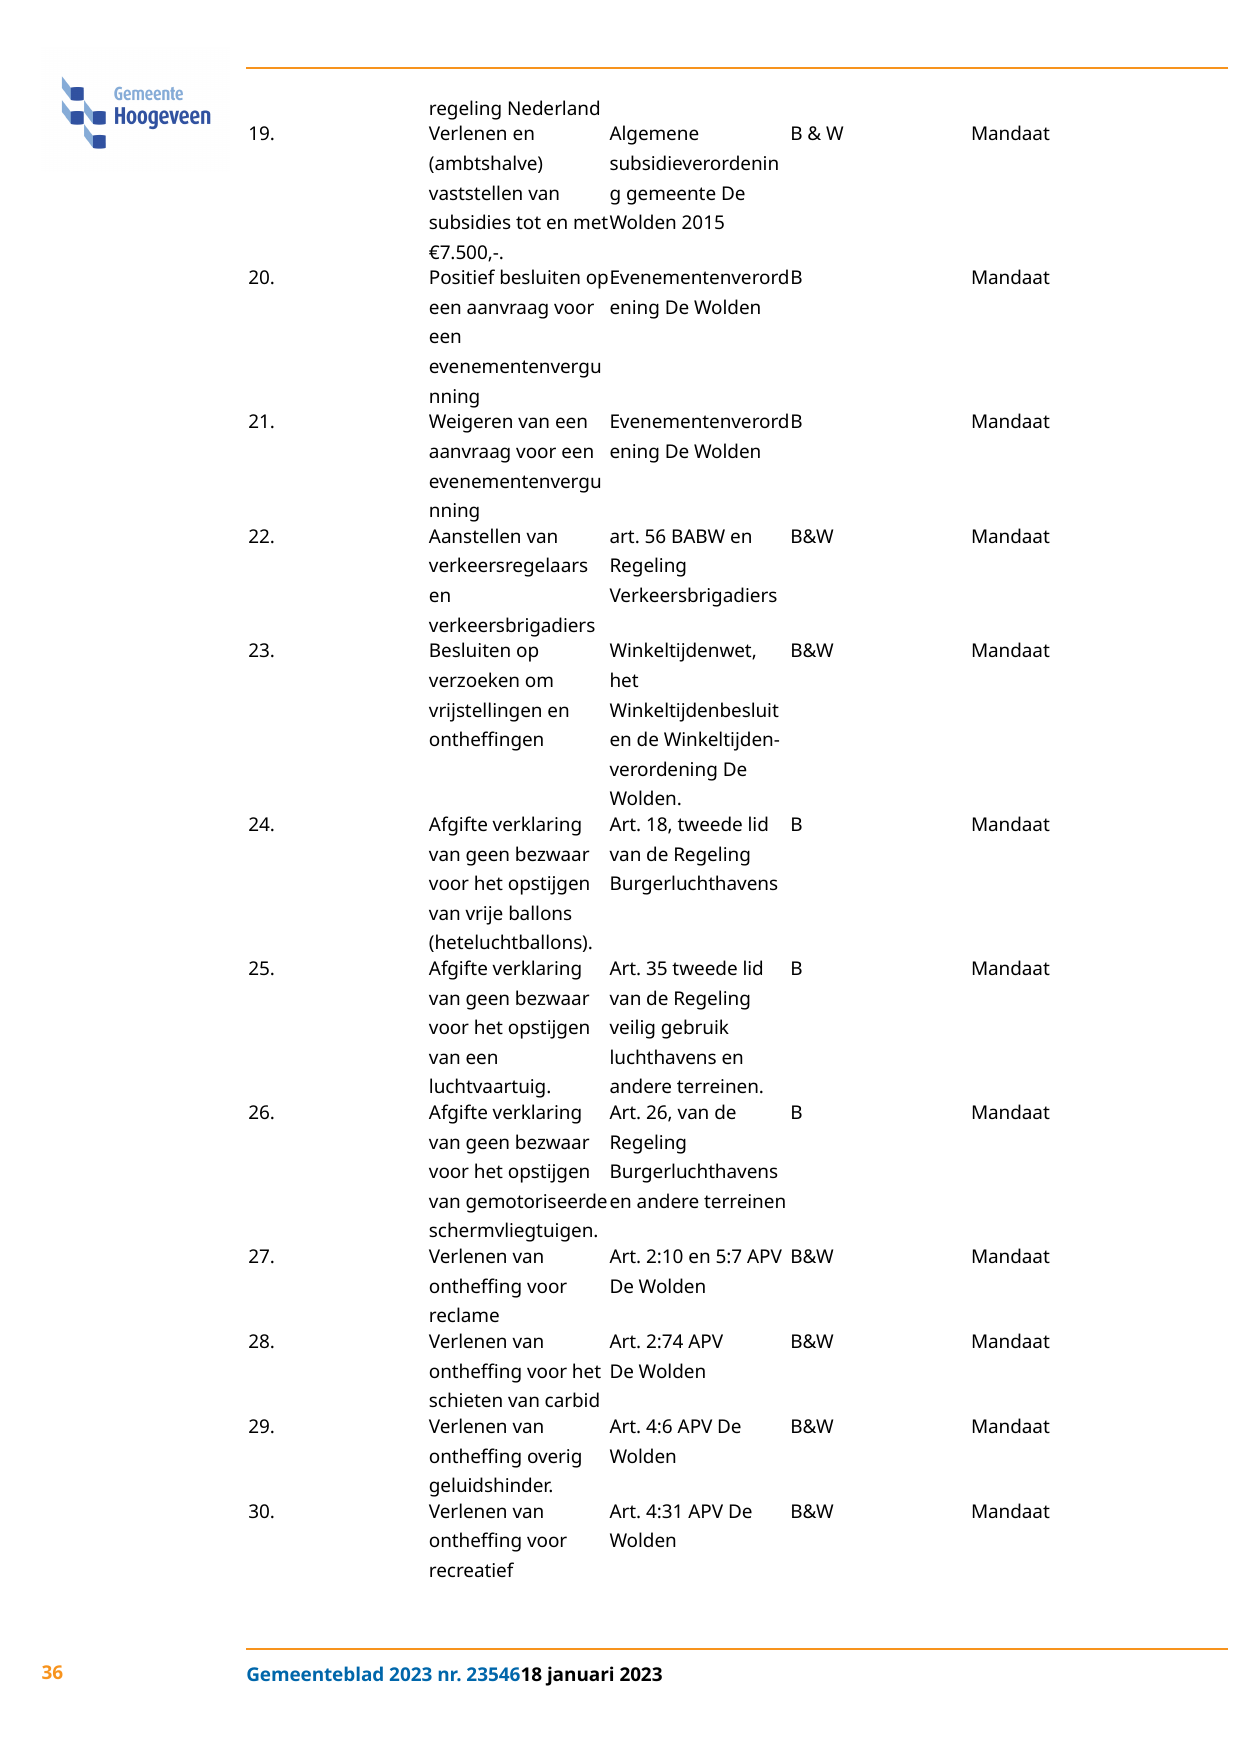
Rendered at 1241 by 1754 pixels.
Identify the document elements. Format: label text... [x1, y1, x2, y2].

table_cell Afgifte verklaring van geen bezwaar voor het opstijgen van gemotoriseerde schermvliegtuigen. [429, 1099, 609, 1243]
table_cell Art. 26, van de Regeling Burgerluchthavens en andere terreinen [609, 1099, 790, 1243]
table_cell [248, 811, 429, 955]
table_cell [971, 95, 1152, 121]
table_cell Art. 2:10 en 5:7 APV De Wolden [609, 1244, 790, 1328]
table_cell [609, 95, 790, 121]
table_cell Weigeren van een aanvraag voor een evenementenvergunning [429, 409, 609, 523]
table_cell Algemene subsidieverordening gemeente De Wolden 2015 [609, 121, 790, 264]
table_cell Positief besluiten op een aanvraag voor een evenementenvergunning [429, 265, 609, 409]
table_cell [248, 1413, 429, 1498]
table_cell Verlenen van ontheffing overig geluidshinder. [429, 1413, 609, 1498]
table_cell Mandaat [971, 638, 1152, 811]
table_cell [248, 523, 429, 638]
table_cell Mandaat [971, 523, 1152, 638]
table_cell Mandaat [971, 1328, 1152, 1413]
table_cell [248, 409, 429, 523]
table_cell Mandaat [971, 409, 1152, 523]
table_cell B&W [790, 1244, 971, 1328]
table_cell Besluiten op verzoeken om vrijstellingen en ontheffingen [429, 638, 609, 811]
table_cell [248, 95, 429, 121]
table_cell Afgifte verklaring van geen bezwaar voor het opstijgen van een luchtvaartuig. [429, 955, 609, 1099]
table_cell [790, 95, 971, 121]
table_cell B [790, 811, 971, 955]
table_cell Mandaat [971, 121, 1152, 264]
table_cell [248, 1498, 429, 1583]
table_cell Evenementenverordening De Wolden [609, 265, 790, 409]
table_cell Evenementenverordening De Wolden [609, 409, 790, 523]
table_cell Verlenen van ontheffing voor het schieten van carbid [429, 1328, 609, 1413]
table_cell [248, 265, 429, 409]
table_cell B&W [790, 1328, 971, 1413]
table_cell Mandaat [971, 1498, 1152, 1583]
table_cell Mandaat [971, 955, 1152, 1099]
table_cell Aanstellen van verkeersregelaars en verkeersbrigadiers [429, 523, 609, 638]
table_cell Verlenen van ontheffing voor reclame [429, 1244, 609, 1328]
table_cell Verlenen van ontheffing voor recreatief [429, 1498, 609, 1583]
table_cell [248, 1328, 429, 1413]
table_cell B [790, 409, 971, 523]
table_cell [248, 1244, 429, 1328]
table_cell Mandaat [971, 811, 1152, 955]
table_cell B&W [790, 523, 971, 638]
table_cell B [790, 955, 971, 1099]
table_cell regeling Nederland [429, 95, 609, 121]
table_cell Art. 35 tweede lid van de Regeling veilig gebruik luchthavens en andere terreinen. [609, 955, 790, 1099]
table_cell B&W [790, 1413, 971, 1498]
table_cell Winkeltijdenwet, het Winkeltijdenbesluit en de Winkeltijden-verordening De Wolden. [609, 638, 790, 811]
table_cell art. 56 BABW en Regeling Verkeersbrigadiers [609, 523, 790, 638]
table_cell B&W [790, 1498, 971, 1583]
table_cell B & W [790, 121, 971, 264]
table_cell Mandaat [971, 265, 1152, 409]
picture [41, 47, 231, 172]
table_cell [248, 1099, 429, 1243]
table_cell Art. 4:31 APV De Wolden [609, 1498, 790, 1583]
table_cell Mandaat [971, 1099, 1152, 1243]
table_cell [248, 638, 429, 811]
table_cell Art. 4:6 APV De Wolden [609, 1413, 790, 1498]
table_cell B&W [790, 638, 971, 811]
table_cell [248, 955, 429, 1099]
table_cell Mandaat [971, 1413, 1152, 1498]
table_cell B [790, 265, 971, 409]
table_cell Mandaat [971, 1244, 1152, 1328]
table_cell Art. 18, tweede lid van de Regeling Burgerluchthavens [609, 811, 790, 955]
table_cell Afgifte verklaring van geen bezwaar voor het opstijgen van vrije ballons (heteluchtballons). [429, 811, 609, 955]
table_cell [248, 121, 429, 264]
table_cell Art. 2:74 APV De Wolden [609, 1328, 790, 1413]
table_cell B [790, 1099, 971, 1243]
table_cell Verlenen en (ambtshalve) vaststellen van subsidies tot en met €7.500,-. [429, 121, 609, 264]
